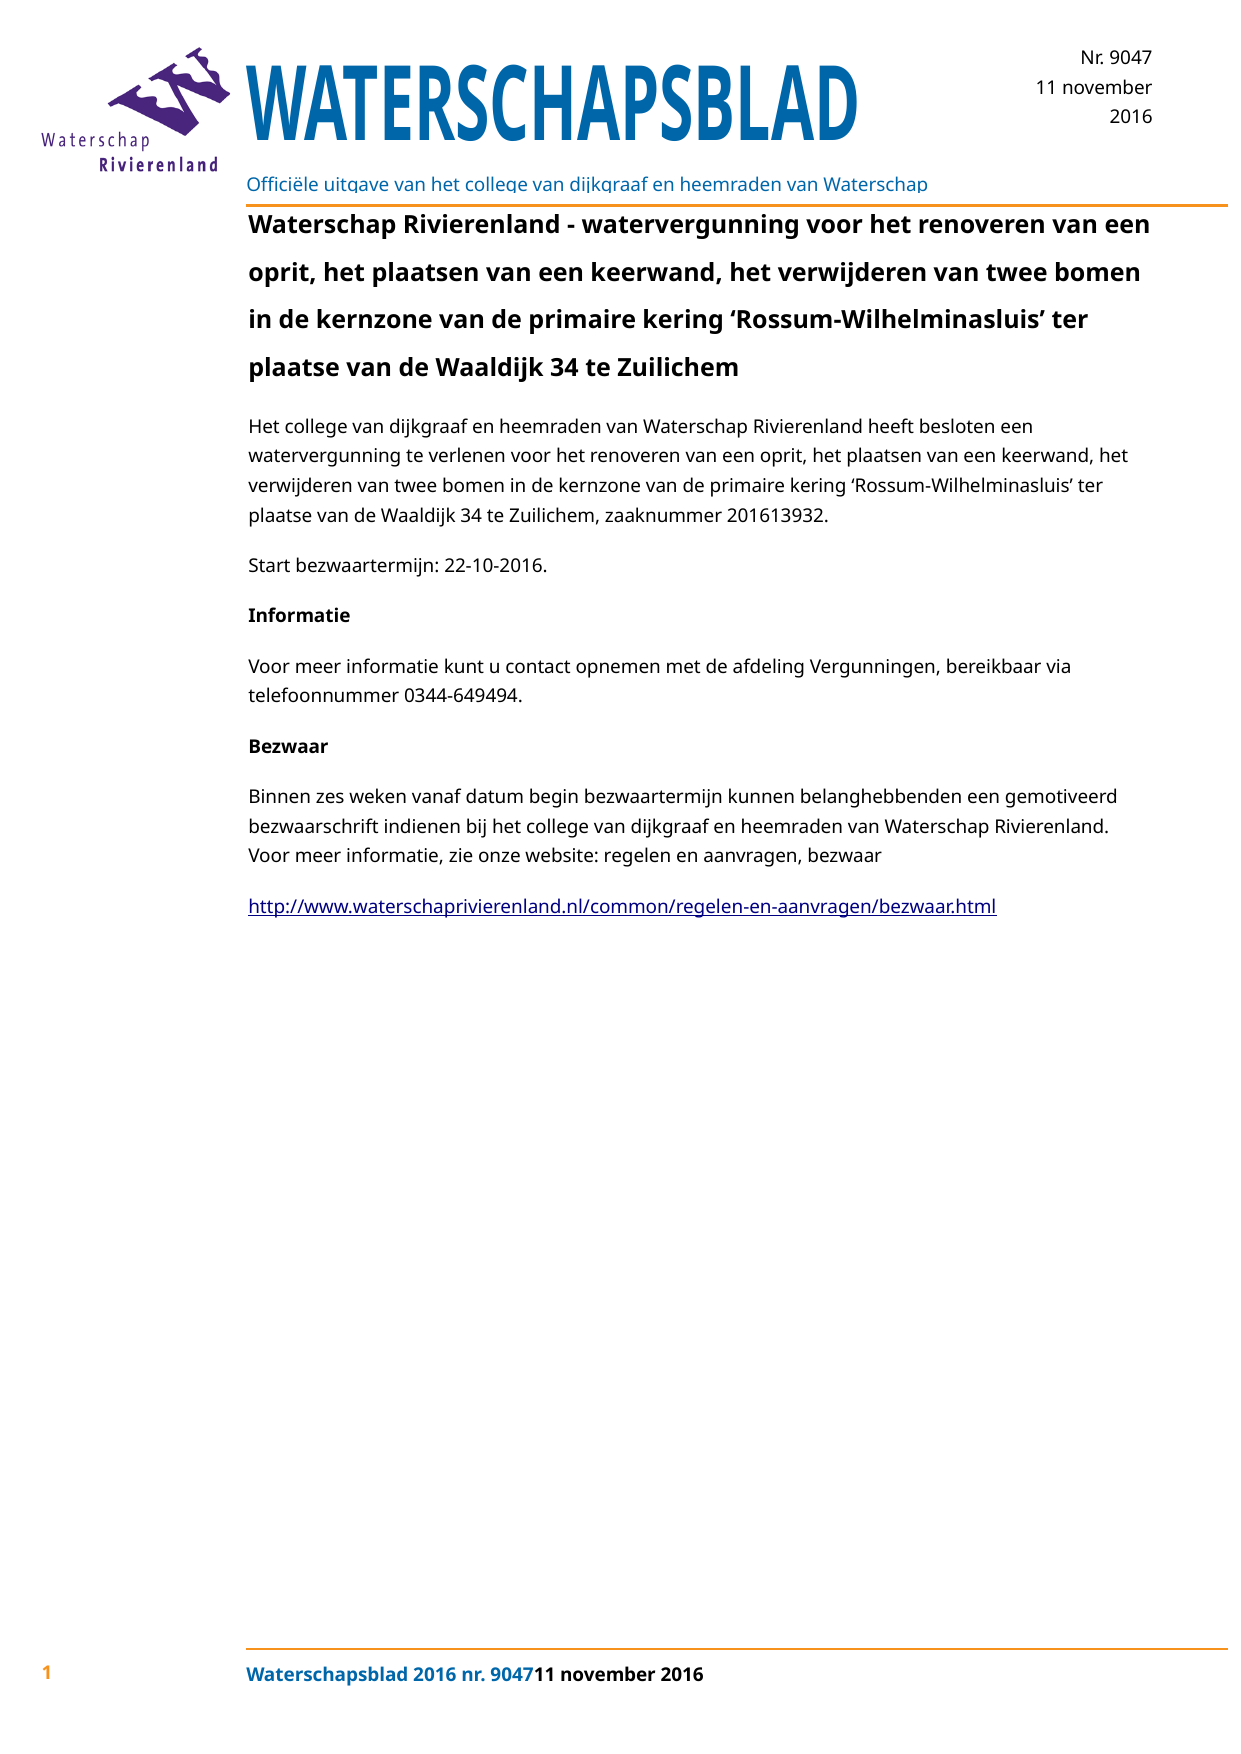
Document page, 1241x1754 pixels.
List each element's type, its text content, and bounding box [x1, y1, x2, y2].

text Start bezwaartermijn: 22-10-2016. [248, 552, 1152, 578]
text http://www.waterschaprivierenland.nl/common/regelen-en-aanvragen/bezwaar.html [248, 893, 1152, 919]
text Waterschap Rivierenland - watervergunning voor het renoveren van een oprit, het plaatsen van een keerwand, het verwijderen van twee bomen in de kernzone van de primaire kering ‘Rossum-Wilhelminasluis’ ter plaatse van de Waaldijk 34 te Zuilichem [248, 207, 1152, 384]
text Binnen zes weken vanaf datum begin bezwaartermijn kunnen belanghebbenden een gemotiveerd bezwaarschrift indienen bij het college van dijkgraaf en heemraden van Waterschap Rivierenland. Voor meer informatie, zie onze website: regelen en aanvragen, bezwaar [248, 783, 1152, 868]
text Voor meer informatie kunt u contact opnemen met de afdeling Vergunningen, bereikbaar via telefoonnummer 0344-649494. [248, 653, 1152, 708]
text Informatie [248, 603, 1152, 628]
text Het college van dijkgraaf en heemraden van Waterschap Rivierenland heeft besloten een watervergunning te verlenen voor het renoveren van een oprit, het plaatsen van een keerwand, het verwijderen van twee bomen in de kernzone van de primaire kering ‘Rossum-Wilhelminasluis’ ter plaatse van de Waaldijk 34 te Zuilichem, zaaknummer 201613932. [248, 413, 1152, 528]
text Bezwaar [248, 733, 1152, 759]
picture [41, 47, 231, 172]
